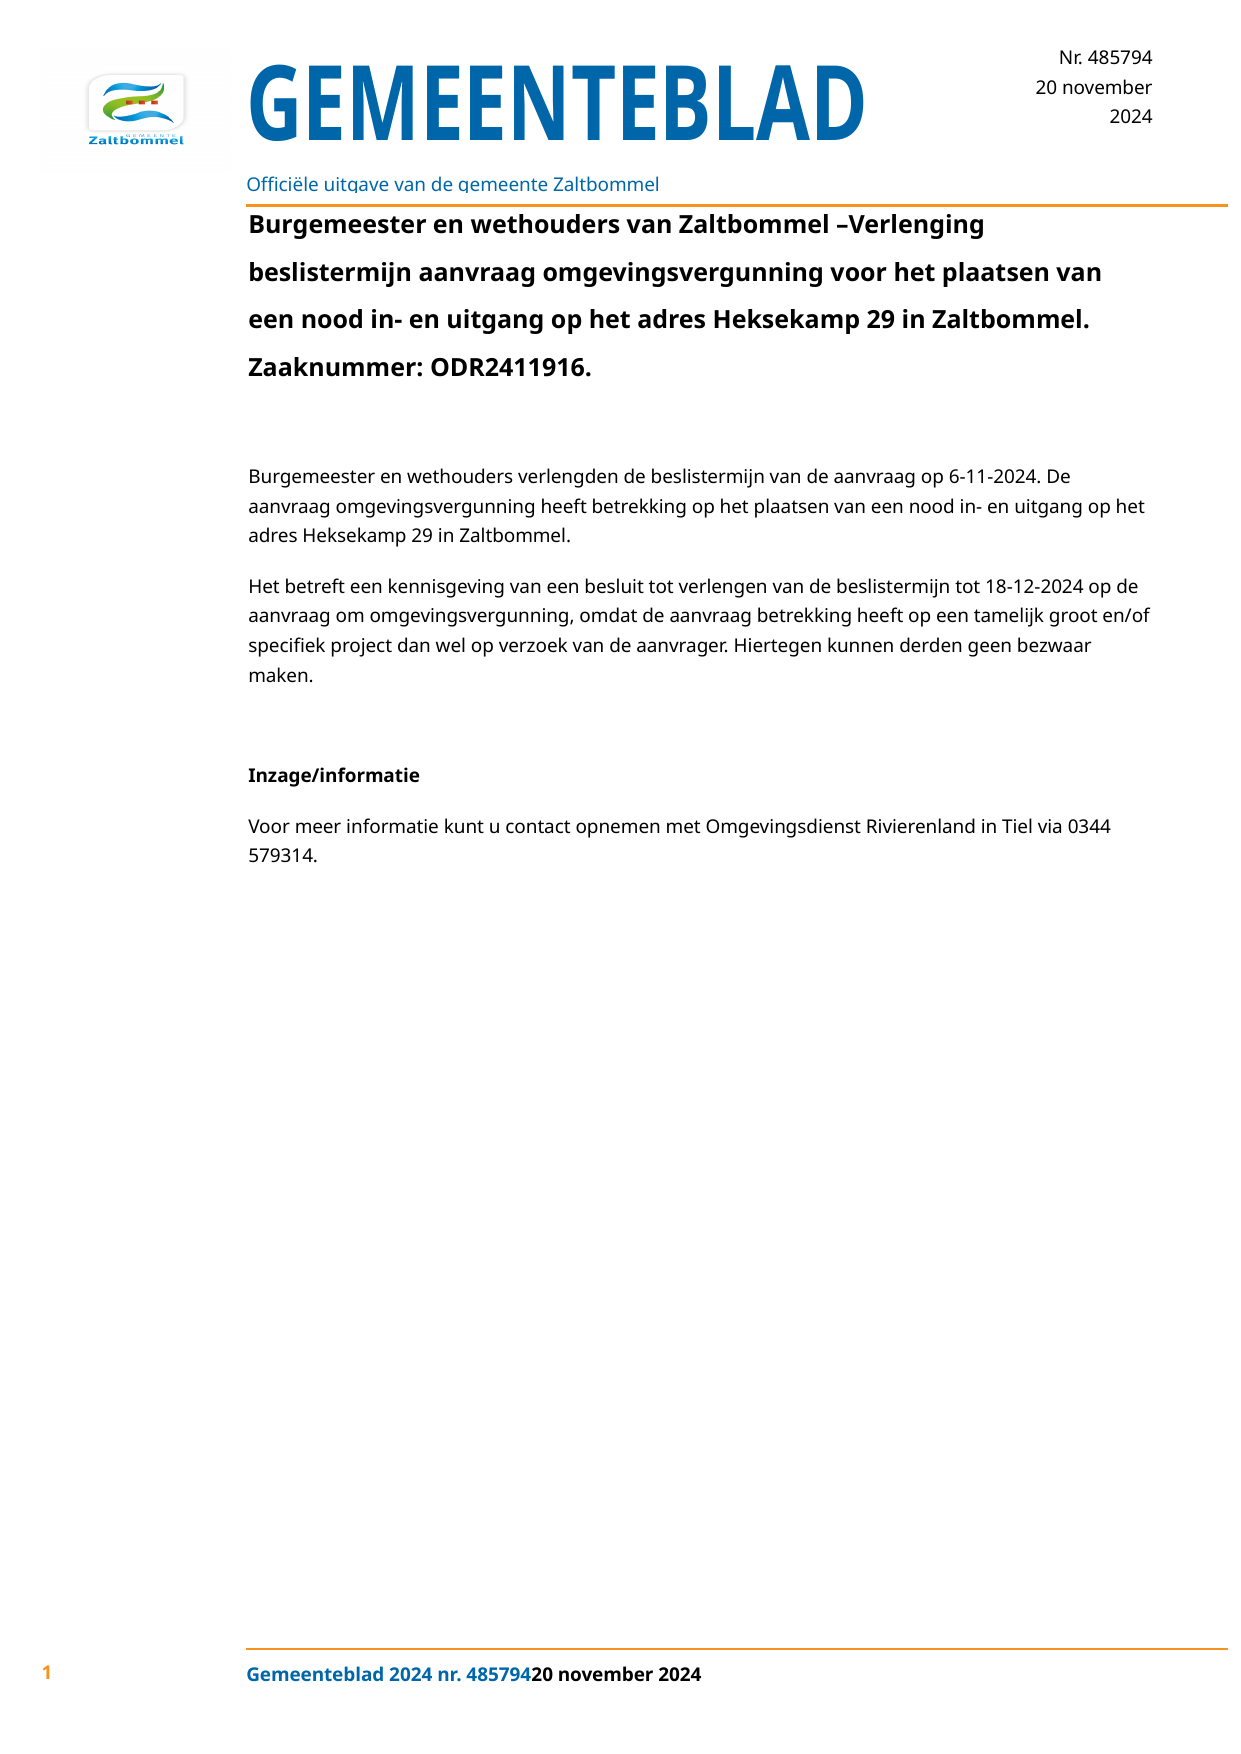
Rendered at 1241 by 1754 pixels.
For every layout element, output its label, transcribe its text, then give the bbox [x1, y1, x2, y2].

text Voor meer informatie kunt u contact opnemen met Omgevingsdienst Rivierenland in Tiel via 0344 579314. [248, 813, 1152, 868]
text Burgemeester en wethouders van Zaltbommel –Verlenging beslistermijn aanvraag omgevingsvergunning voor het plaatsen van een nood in- en uitgang op het adres Heksekamp 29 in Zaltbommel. Zaaknummer: ODR2411916. [248, 207, 1152, 384]
text Inzage/informatie [248, 763, 1152, 788]
text Het betreft een kennisgeving van een besluit tot verlengen van de beslistermijn tot 18-12-2024 op de aanvraag om omgevingsvergunning, omdat de aanvraag betrekking heeft op een tamelijk groot en/of specifiek project dan wel op verzoek van de aanvrager. Hiertegen kunnen derden geen bezwaar maken. [248, 573, 1152, 688]
text Burgemeester en wethouders verlengden de beslistermijn van de aanvraag op 6-11-2024. De aanvraag omgevingsvergunning heeft betrekking op het plaatsen van een nood in- en uitgang op het adres Heksekamp 29 in Zaltbommel. [248, 463, 1152, 548]
picture [41, 47, 231, 172]
